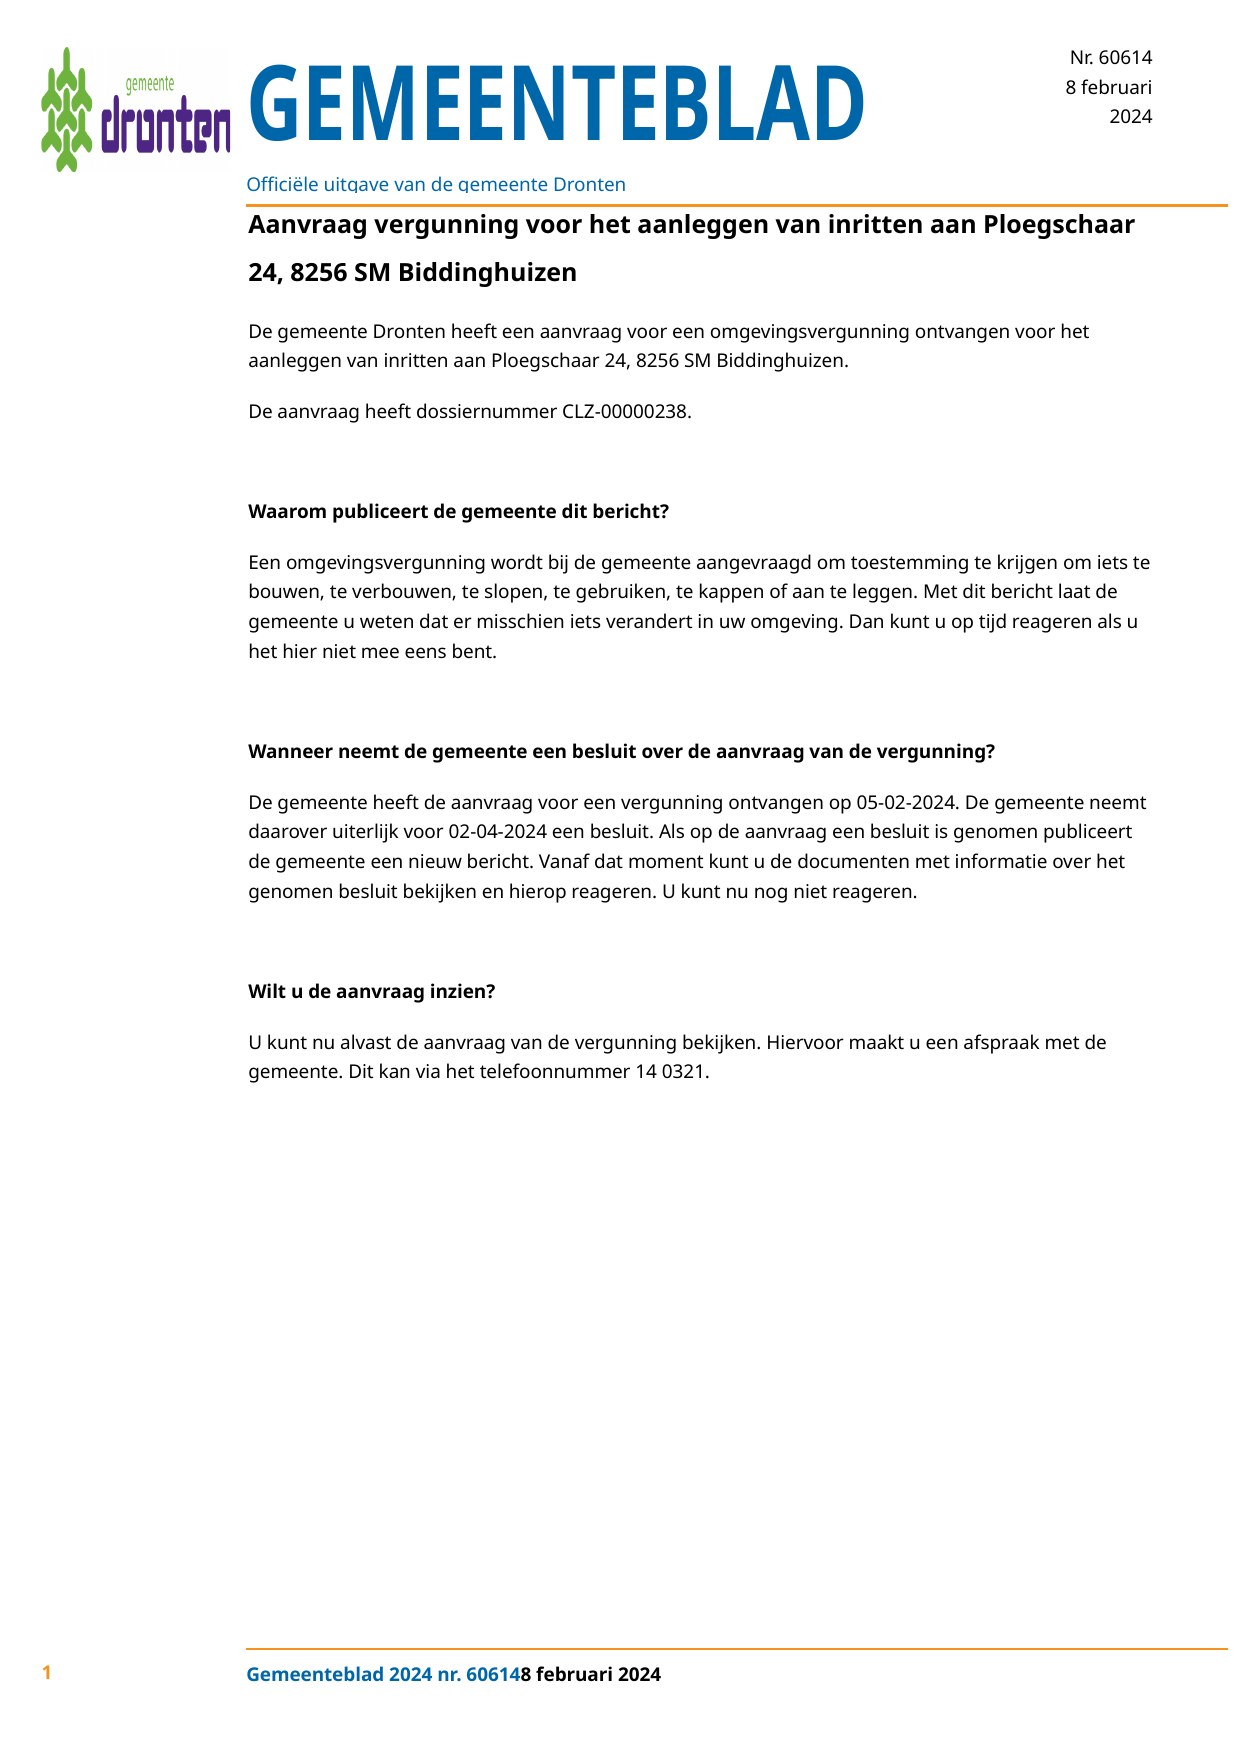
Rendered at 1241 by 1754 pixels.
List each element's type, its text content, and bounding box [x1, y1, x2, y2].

text De gemeente heeft de aanvraag voor een vergunning ontvangen op 05-02-2024. De gemeente neemt daarover uiterlijk voor 02-04-2024 een besluit. Als op de aanvraag een besluit is genomen publiceert de gemeente een nieuw bericht. Vanaf dat moment kunt u de documenten met informatie over het genomen besluit bekijken en hierop reageren. U kunt nu nog niet reageren. [248, 789, 1152, 904]
text U kunt nu alvast de aanvraag van de vergunning bekijken. Hiervoor maakt u een afspraak met de gemeente. Dit kan via het telefoonnummer 14 0321. [248, 1029, 1152, 1084]
text Een omgevingsvergunning wordt bij de gemeente aangevraagd om toestemming te krijgen om iets te bouwen, te verbouwen, te slopen, te gebruiken, te kappen of aan te leggen. Met dit bericht laat de gemeente u weten dat er misschien iets verandert in uw omgeving. Dan kunt u op tijd reageren als u het hier niet mee eens bent. [248, 549, 1152, 664]
text Wilt u de aanvraag inzien? [248, 979, 1152, 1004]
picture [41, 47, 231, 172]
text De aanvraag heeft dossiernummer CLZ-00000238. [248, 398, 1152, 424]
text Wanneer neemt de gemeente een besluit over de aanvraag van de vergunning? [248, 739, 1152, 764]
text Aanvraag vergunning voor het aanleggen van inritten aan Ploegschaar 24, 8256 SM Biddinghuizen [248, 207, 1152, 288]
text Waarom publiceert de gemeente dit bericht? [248, 499, 1152, 524]
text De gemeente Dronten heeft een aanvraag voor een omgevingsvergunning ontvangen voor het aanleggen van inritten aan Ploegschaar 24, 8256 SM Biddinghuizen. [248, 318, 1152, 373]
